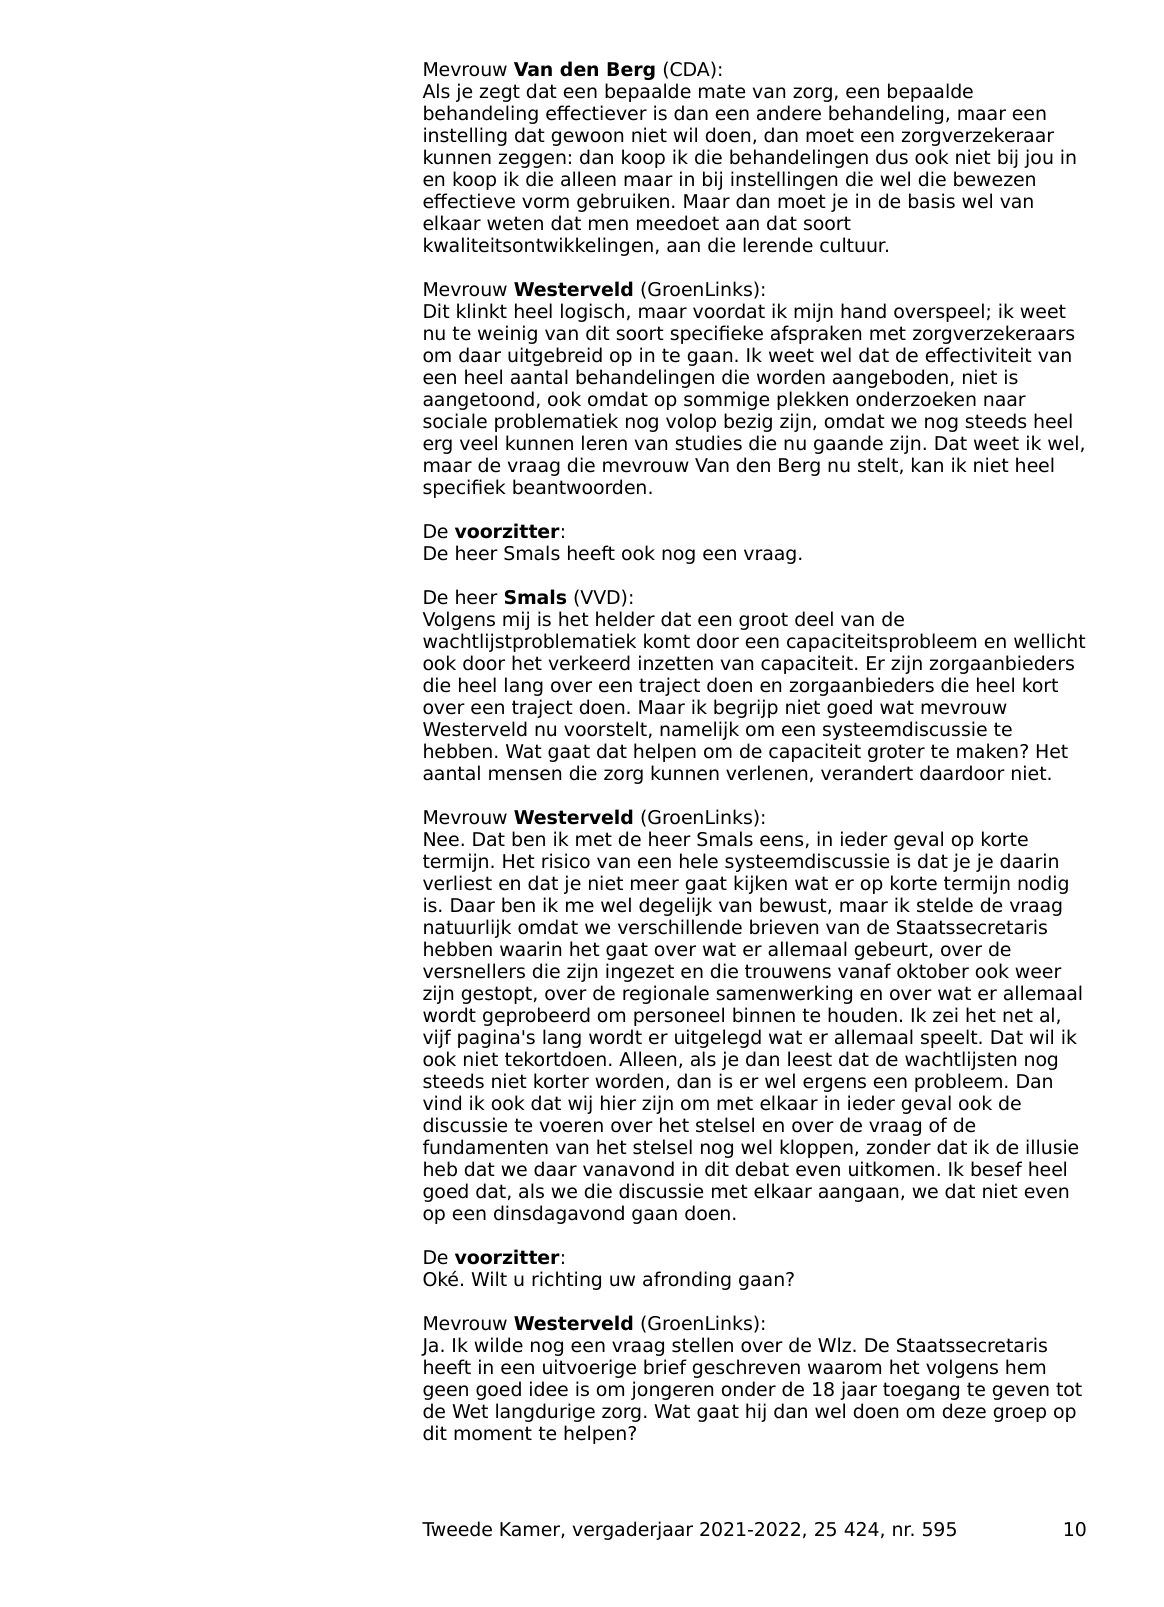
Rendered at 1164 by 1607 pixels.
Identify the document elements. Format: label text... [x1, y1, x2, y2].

text De voorzitter: [422, 521, 1087, 543]
text De heer Smals (VVD): [422, 587, 1087, 609]
text Als je zegt dat een bepaalde mate van zorg, een bepaalde behandeling effectiever is dan een andere behandeling, maar een instelling dat gewoon niet wil doen, dan moet een zorgverzekeraar kunnen zeggen: dan koop ik die behandelingen dus ook niet bij jou in en koop ik die alleen maar in bij instellingen die wel die bewezen effectieve vorm gebruiken. Maar dan moet je in de basis wel van elkaar weten dat men meedoet aan dat soort kwaliteitsontwikkelingen, aan die lerende cultuur. [422, 81, 1087, 257]
text Mevrouw Van den Berg (CDA): [422, 59, 1087, 81]
text Ja. Ik wilde nog een vraag stellen over de Wlz. De Staatssecretaris heeft in een uitvoerige brief geschreven waarom het volgens hem geen goed idee is om jongeren onder de 18 jaar toegang te geven tot de Wet langdurige zorg. Wat gaat hij dan wel doen om deze groep op dit moment te helpen? [422, 1335, 1087, 1445]
text Mevrouw Westerveld (GroenLinks): [422, 807, 1087, 829]
text Mevrouw Westerveld (GroenLinks): [422, 279, 1087, 301]
text Oké. Wilt u richting uw afronding gaan? [422, 1269, 1087, 1291]
text Dit klinkt heel logisch, maar voordat ik mijn hand overspeel; ik weet nu te weinig van dit soort specifieke afspraken met zorgverzekeraars om daar uitgebreid op in te gaan. Ik weet wel dat de effectiviteit van een heel aantal behandelingen die worden aangeboden, niet is aangetoond, ook omdat op sommige plekken onderzoeken naar sociale problematiek nog volop bezig zijn, omdat we nog steeds heel erg veel kunnen leren van studies die nu gaande zijn. Dat weet ik wel, maar de vraag die mevrouw Van den Berg nu stelt, kan ik niet heel specifiek beantwoorden. [422, 301, 1087, 499]
text Nee. Dat ben ik met de heer Smals eens, in ieder geval op korte termijn. Het risico van een hele systeemdiscussie is dat je je daarin verliest en dat je niet meer gaat kijken wat er op korte termijn nodig is. Daar ben ik me wel degelijk van bewust, maar ik stelde de vraag natuurlijk omdat we verschillende brieven van de Staatssecretaris hebben waarin het gaat over wat er allemaal gebeurt, over de versnellers die zijn ingezet en die trouwens vanaf oktober ook weer zijn gestopt, over de regionale samenwerking en over wat er allemaal wordt geprobeerd om personeel binnen te houden. Ik zei het net al, vijf pagina's lang wordt er uitgelegd wat er allemaal speelt. Dat wil ik ook niet tekortdoen. Alleen, als je dan leest dat de wachtlijsten nog steeds niet korter worden, dan is er wel ergens een probleem. Dan vind ik ook dat wij hier zijn om met elkaar in ieder geval ook de discussie te voeren over het stelsel en over de vraag of de fundamenten van het stelsel nog wel kloppen, zonder dat ik de illusie heb dat we daar vanavond in dit debat even uitkomen. Ik besef heel goed dat, als we die discussie met elkaar aangaan, we dat niet even op een dinsdagavond gaan doen. [422, 829, 1087, 1225]
text Volgens mij is het helder dat een groot deel van de wachtlijstproblematiek komt door een capaciteitsprobleem en wellicht ook door het verkeerd inzetten van capaciteit. Er zijn zorgaanbieders die heel lang over een traject doen en zorgaanbieders die heel kort over een traject doen. Maar ik begrijp niet goed wat mevrouw Westerveld nu voorstelt, namelijk om een systeemdiscussie te hebben. Wat gaat dat helpen om de capaciteit groter te maken? Het aantal mensen die zorg kunnen verlenen, verandert daardoor niet. [422, 609, 1087, 785]
text De heer Smals heeft ook nog een vraag. [422, 543, 1087, 565]
text Mevrouw Westerveld (GroenLinks): [422, 1313, 1087, 1335]
text De voorzitter: [422, 1247, 1087, 1269]
